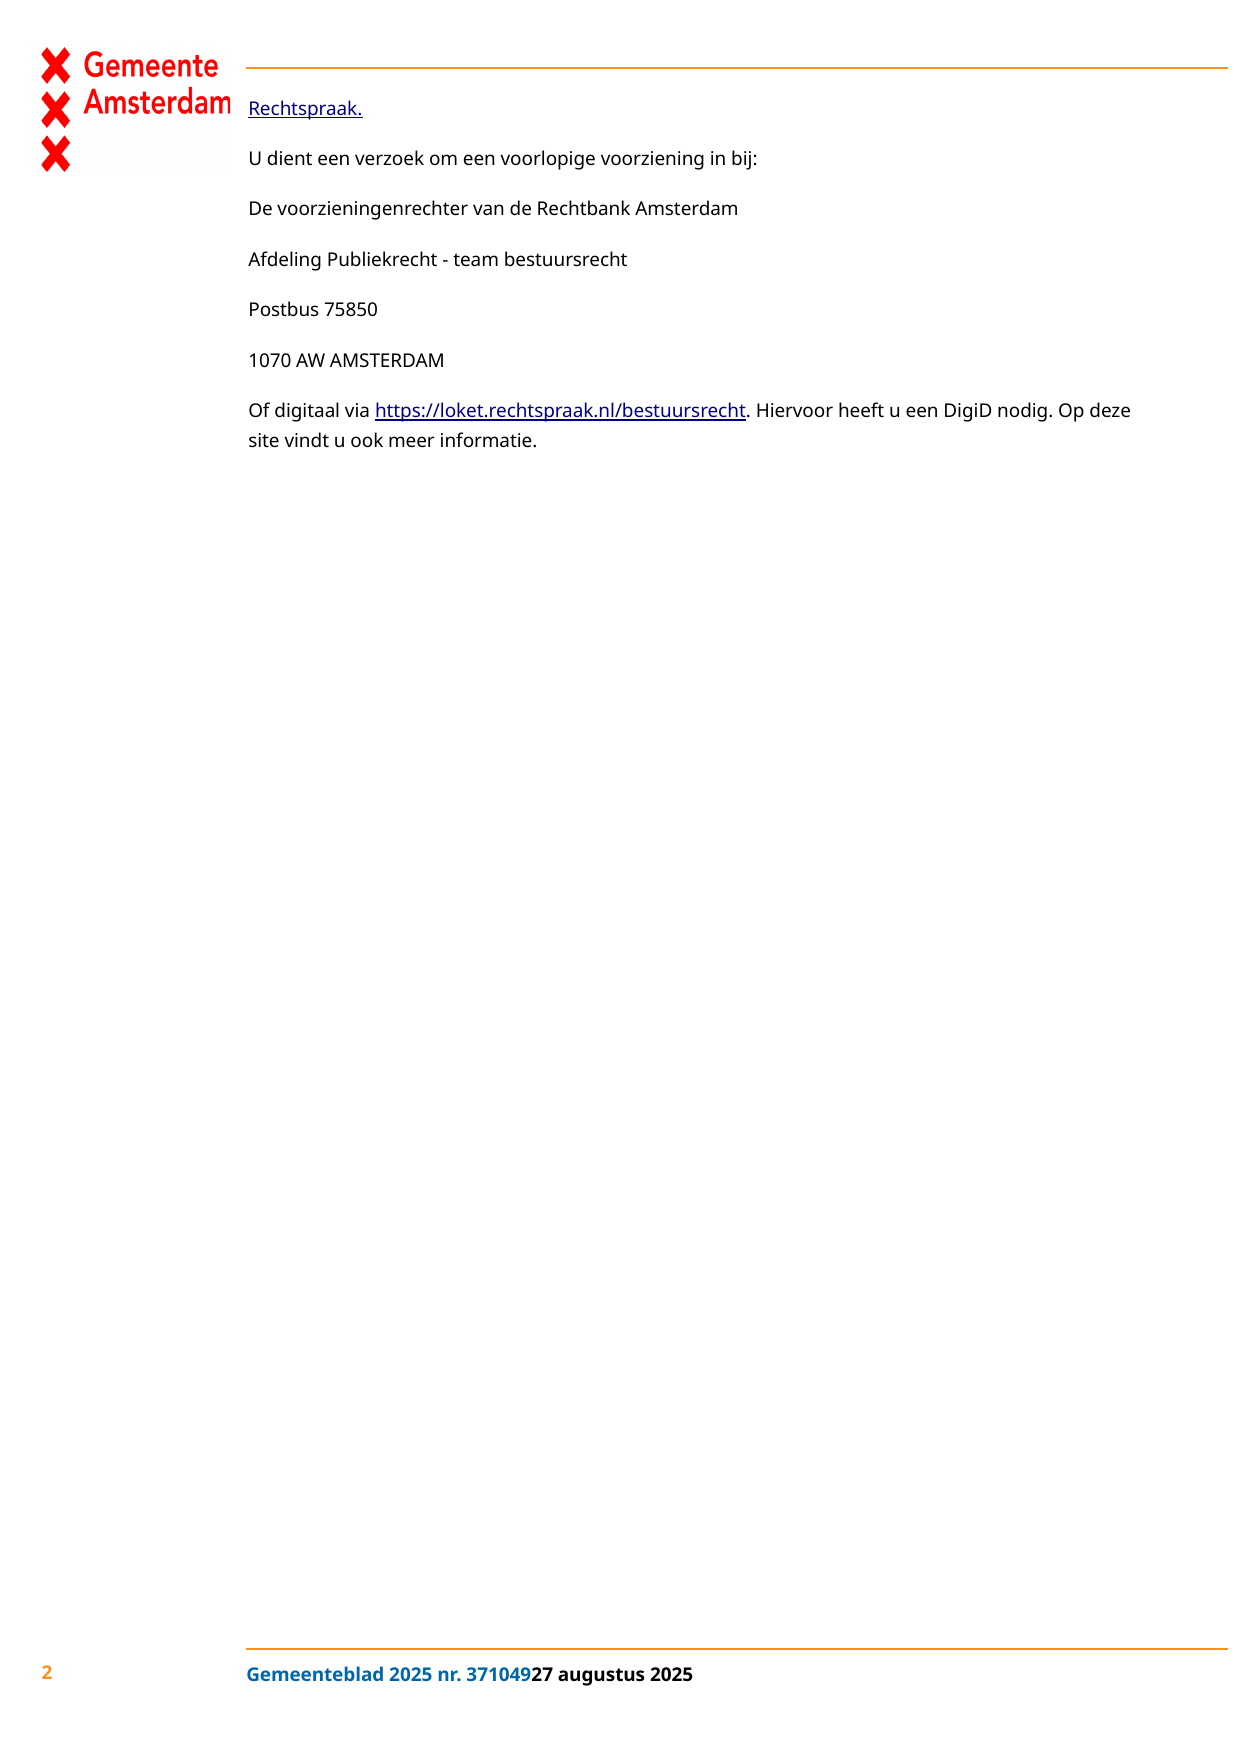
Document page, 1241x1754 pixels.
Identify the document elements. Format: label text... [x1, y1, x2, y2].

text Rechtspraak. [248, 95, 1152, 121]
text 1070 AW AMSTERDAM [248, 347, 1152, 373]
text Afdeling Publiekrecht - team bestuursrecht [248, 246, 1152, 272]
text Postbus 75850 [248, 296, 1152, 322]
text U dient een verzoek om een voorlopige voorziening in bij: [248, 145, 1152, 171]
text Of digitaal via https://loket.rechtspraak.nl/bestuursrecht. Hiervoor heeft u een DigiD nodig. Op deze site vindt u ook meer informatie. [248, 397, 1152, 453]
picture [41, 47, 231, 172]
text De voorzieningenrechter van de Rechtbank Amsterdam [248, 196, 1152, 221]
